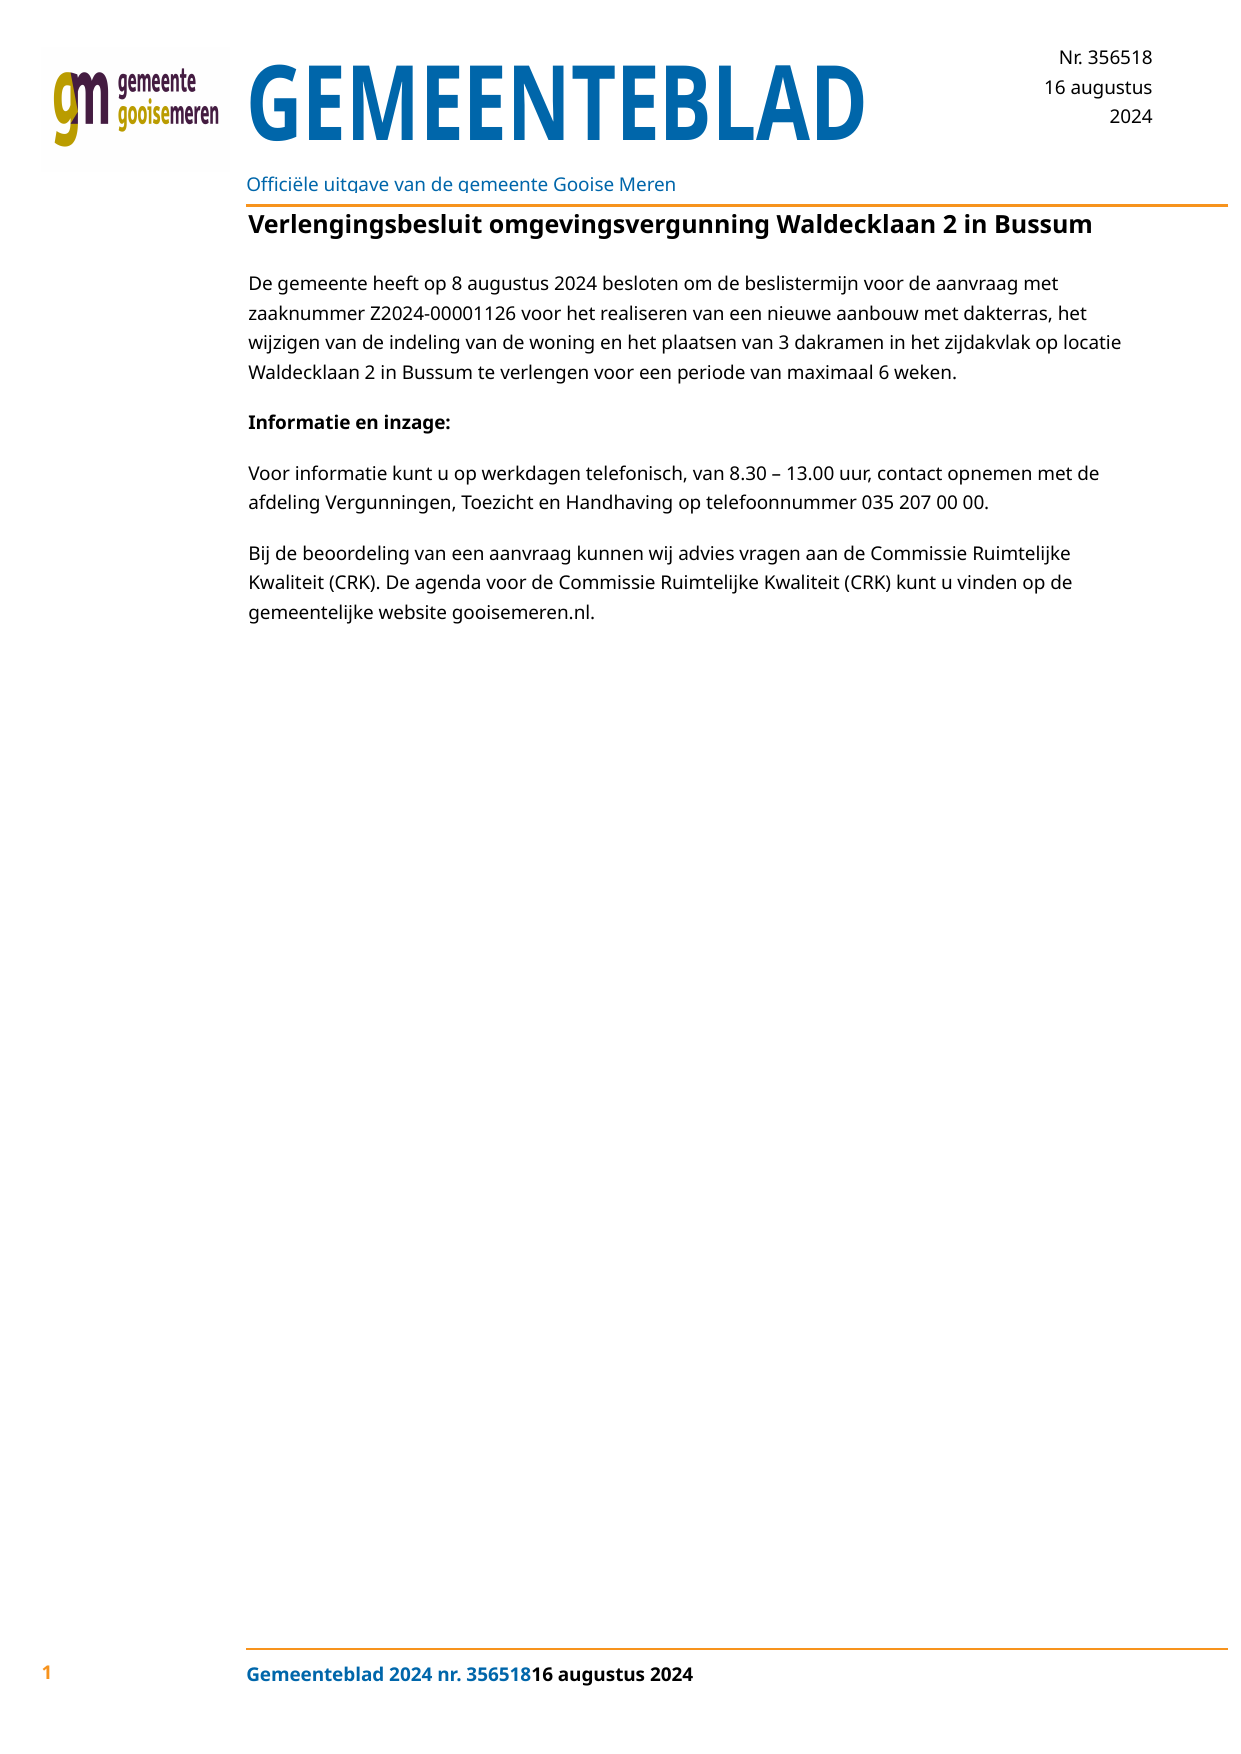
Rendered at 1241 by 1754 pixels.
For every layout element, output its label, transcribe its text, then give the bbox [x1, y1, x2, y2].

text De gemeente heeft op 8 augustus 2024 besloten om de beslistermijn voor de aanvraag met zaaknummer Z2024-00001126 voor het realiseren van een nieuwe aanbouw met dakterras, het wijzigen van de indeling van de woning en het plaatsen van 3 dakramen in het zijdakvlak op locatie Waldecklaan 2 in Bussum te verlengen voor een periode van maximaal 6 weken. [248, 270, 1152, 385]
picture [41, 47, 231, 172]
text Verlengingsbesluit omgevingsvergunning Waldecklaan 2 in Bussum [248, 207, 1152, 241]
text Bij de beoordeling van een aanvraag kunnen wij advies vragen aan de Commissie Ruimtelijke Kwaliteit (CRK). De agenda voor de Commissie Ruimtelijke Kwaliteit (CRK) kunt u vinden op de gemeentelijke website gooisemeren.nl. [248, 540, 1152, 625]
text Voor informatie kunt u op werkdagen telefonisch, van 8.30 – 13.00 uur, contact opnemen met de afdeling Vergunningen, Toezicht en Handhaving op telefoonnummer 035 207 00 00. [248, 460, 1152, 515]
text Informatie en inzage: [248, 409, 1152, 435]
